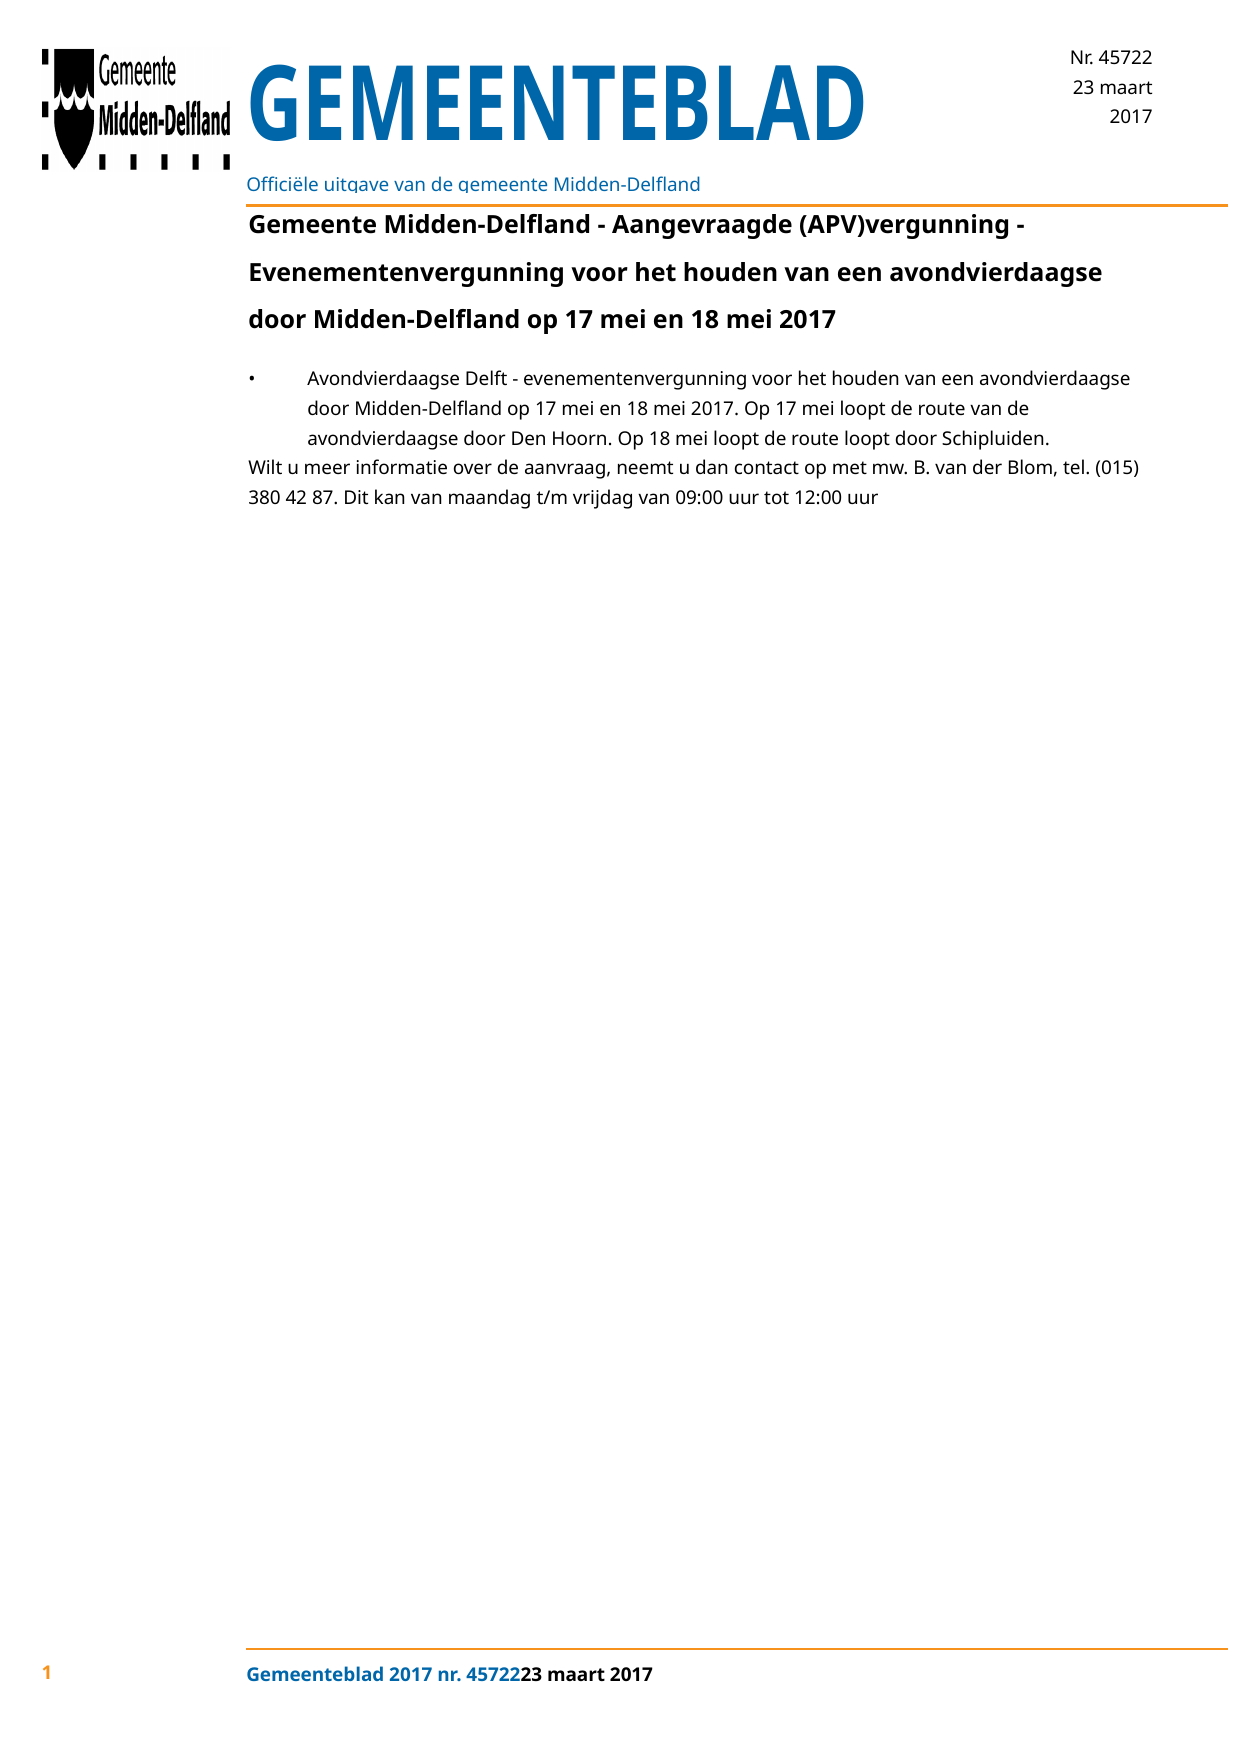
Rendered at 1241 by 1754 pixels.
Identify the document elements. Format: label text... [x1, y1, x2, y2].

list Avondvierdaagse Delft - evenementenvergunning voor het houden van een avondvierdaagse door Midden-Delfland op 17 mei en 18 mei 2017. Op 17 mei loopt de route van de avondvierdaagse door Den Hoorn. Op 18 mei loopt de route loopt door Schipluiden. [248, 366, 1152, 450]
text Gemeente Midden-Delfland - Aangevraagde (APV)vergunning - Evenementenvergunning voor het houden van een avondvierdaagse door Midden-Delfland op 17 mei en 18 mei 2017 [248, 207, 1152, 336]
text Wilt u meer informatie over de aanvraag, neemt u dan contact op met mw. B. van der Blom, tel. (015) 380 42 87. Dit kan van maandag t/m vrijdag van 09:00 uur tot 12:00 uur [248, 454, 1152, 509]
picture [41, 47, 231, 172]
